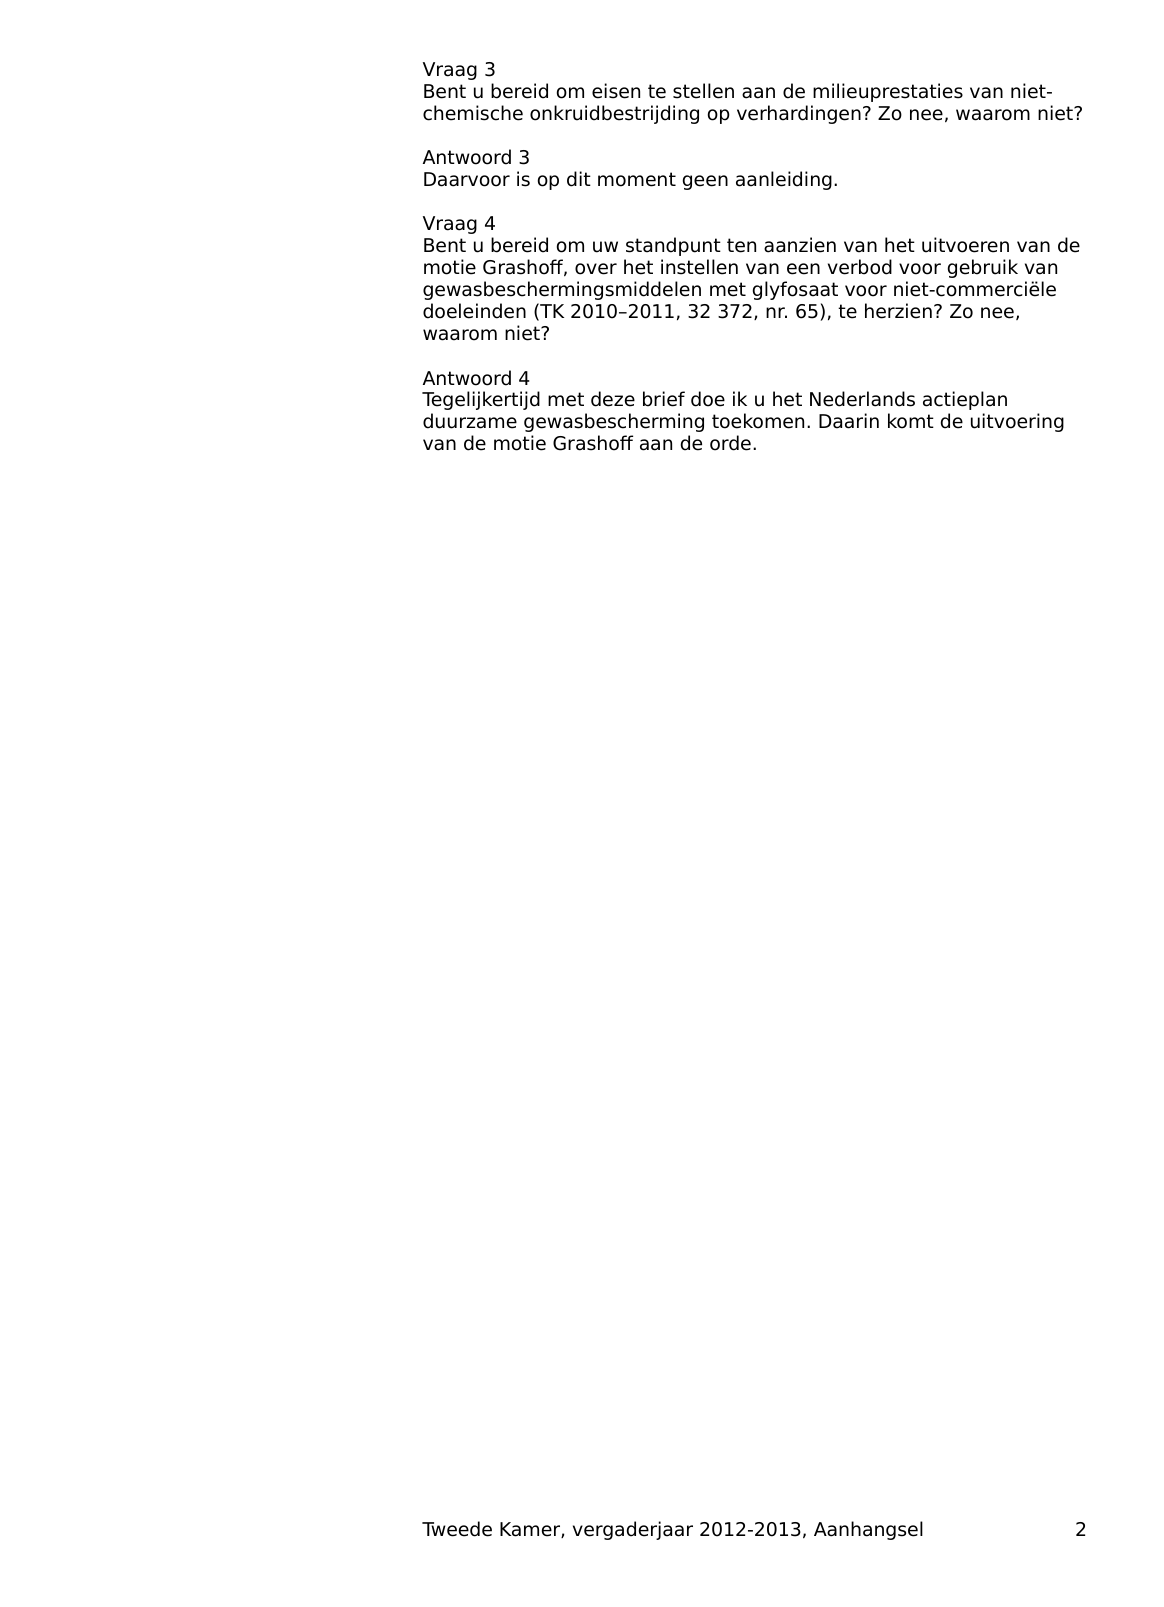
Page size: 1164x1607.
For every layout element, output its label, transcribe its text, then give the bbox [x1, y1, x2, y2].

text Bent u bereid om uw standpunt ten aanzien van het uitvoeren van de motie Grashoff, over het instellen van een verbod voor gebruik van gewasbeschermingsmiddelen met glyfosaat voor niet-commerciële doeleinden (TK 2010–2011, 32 372, nr. 65), te herzien? Zo nee, waarom niet? [422, 235, 1087, 345]
text Tegelijkertijd met deze brief doe ik u het Nederlands actieplan duurzame gewasbescherming toekomen. Daarin komt de uitvoering van de motie Grashoff aan de orde. [422, 389, 1087, 455]
text Antwoord 4 [422, 367, 1087, 389]
text Antwoord 3 [422, 147, 1087, 169]
text Daarvoor is op dit moment geen aanleiding. [422, 169, 1087, 191]
text Vraag 4 [422, 213, 1087, 235]
text Bent u bereid om eisen te stellen aan de milieuprestaties van niet-chemische onkruidbestrijding op verhardingen? Zo nee, waarom niet? [422, 81, 1087, 125]
text Vraag 3 [422, 59, 1087, 81]
